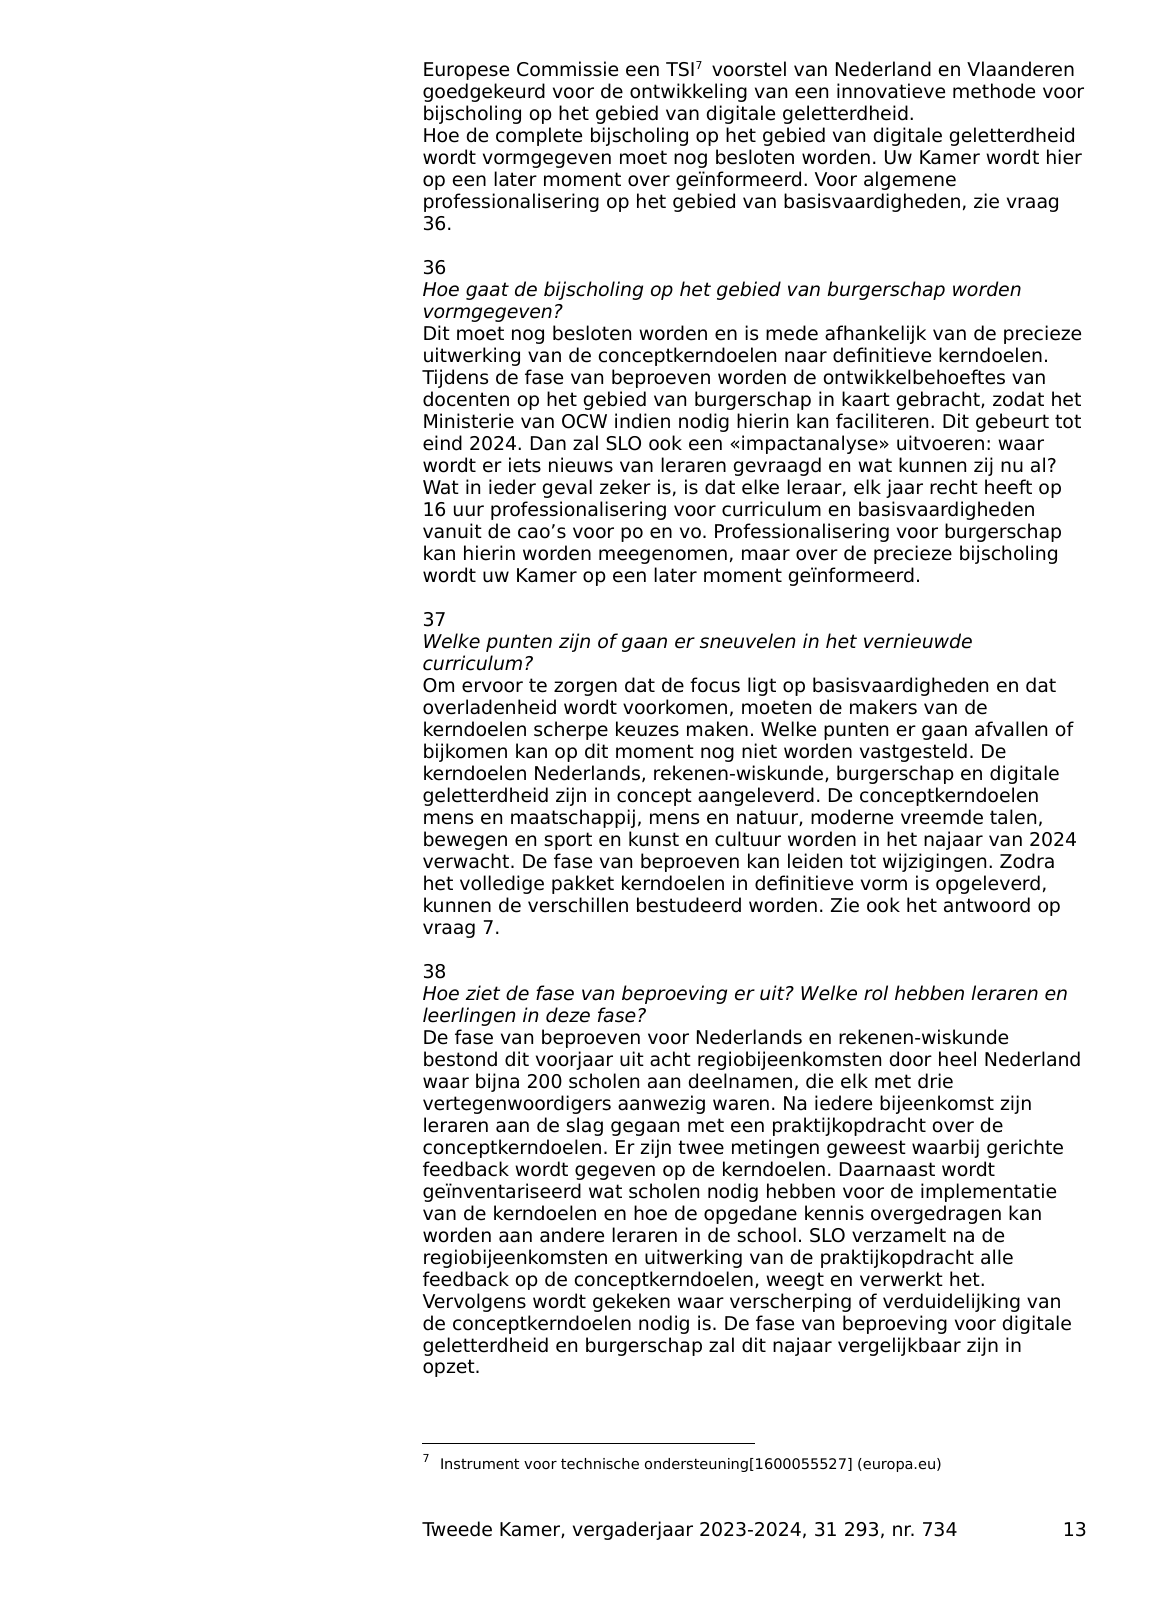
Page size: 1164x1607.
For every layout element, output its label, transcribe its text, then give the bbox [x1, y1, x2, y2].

text De fase van beproeven voor Nederlands en rekenen-wiskunde bestond dit voorjaar uit acht regiobijeenkomsten door heel Nederland waar bijna 200 scholen aan deelnamen, die elk met drie vertegenwoordigers aanwezig waren. Na iedere bijeenkomst zijn leraren aan de slag gegaan met een praktijkopdracht over de conceptkerndoelen. Er zijn twee metingen geweest waarbij gerichte feedback wordt gegeven op de kerndoelen. Daarnaast wordt geïnventariseerd wat scholen nodig hebben voor de implementatie van de kerndoelen en hoe de opgedane kennis overgedragen kan worden aan andere leraren in de school. SLO verzamelt na de regiobijeenkomsten en uitwerking van de praktijkopdracht alle feedback op de conceptkerndoelen, weegt en verwerkt het. Vervolgens wordt gekeken waar verscherping of verduidelijking van de conceptkerndoelen nodig is. De fase van beproeving voor digitale geletterdheid en burgerschap zal dit najaar vergelijkbaar zijn in opzet. [422, 1027, 1087, 1378]
text Instrument voor technische ondersteuning[1600055527] (europa.eu) [422, 1452, 1087, 1474]
text 38 [422, 961, 1087, 983]
text Hoe gaat de bijscholing op het gebied van burgerschap worden vormgegeven? [422, 279, 1087, 323]
text 36 [422, 257, 1087, 279]
text Hoe de complete bijscholing op het gebied van digitale geletterdheid wordt vormgegeven moet nog besloten worden. Uw Kamer wordt hier op een later moment over geïnformeerd. Voor algemene professionalisering op het gebied van basisvaardigheden, zie vraag 36. [422, 125, 1087, 235]
text Om ervoor te zorgen dat de focus ligt op basisvaardigheden en dat overladenheid wordt voorkomen, moeten de makers van de kerndoelen scherpe keuzes maken. Welke punten er gaan afvallen of bijkomen kan op dit moment nog niet worden vastgesteld. De kerndoelen Nederlands, rekenen-wiskunde, burgerschap en digitale geletterdheid zijn in concept aangeleverd. De conceptkerndoelen mens en maatschappij, mens en natuur, moderne vreemde talen, bewegen en sport en kunst en cultuur worden in het najaar van 2024 verwacht. De fase van beproeven kan leiden tot wijzigingen. Zodra het volledige pakket kerndoelen in definitieve vorm is opgeleverd, kunnen de verschillen bestudeerd worden. Zie ook het antwoord op vraag 7. [422, 675, 1087, 939]
text Dit moet nog besloten worden en is mede afhankelijk van de precieze uitwerking van de conceptkerndoelen naar definitieve kerndoelen. Tijdens de fase van beproeven worden de ontwikkelbehoeftes van docenten op het gebied van burgerschap in kaart gebracht, zodat het Ministerie van OCW indien nodig hierin kan faciliteren. Dit gebeurt tot eind 2024. Dan zal SLO ook een «impactanalyse» uitvoeren: waar wordt er iets nieuws van leraren gevraagd en wat kunnen zij nu al? Wat in ieder geval zeker is, is dat elke leraar, elk jaar recht heeft op 16 uur professionalisering voor curriculum en basisvaardigheden vanuit de cao’s voor po en vo. Professionalisering voor burgerschap kan hierin worden meegenomen, maar over de precieze bijscholing wordt uw Kamer op een later moment geïnformeerd. [422, 323, 1087, 587]
text Hoe ziet de fase van beproeving er uit? Welke rol hebben leraren en leerlingen in deze fase? [422, 983, 1087, 1027]
text Welke punten zijn of gaan er sneuvelen in het vernieuwde curriculum? [422, 631, 1087, 675]
text Europese Commissie een TSI voorstel van Nederland en Vlaanderen goedgekeurd voor de ontwikkeling van een innovatieve methode voor bijscholing op het gebied van digitale geletterdheid. [422, 59, 1087, 125]
text 37 [422, 609, 1087, 631]
